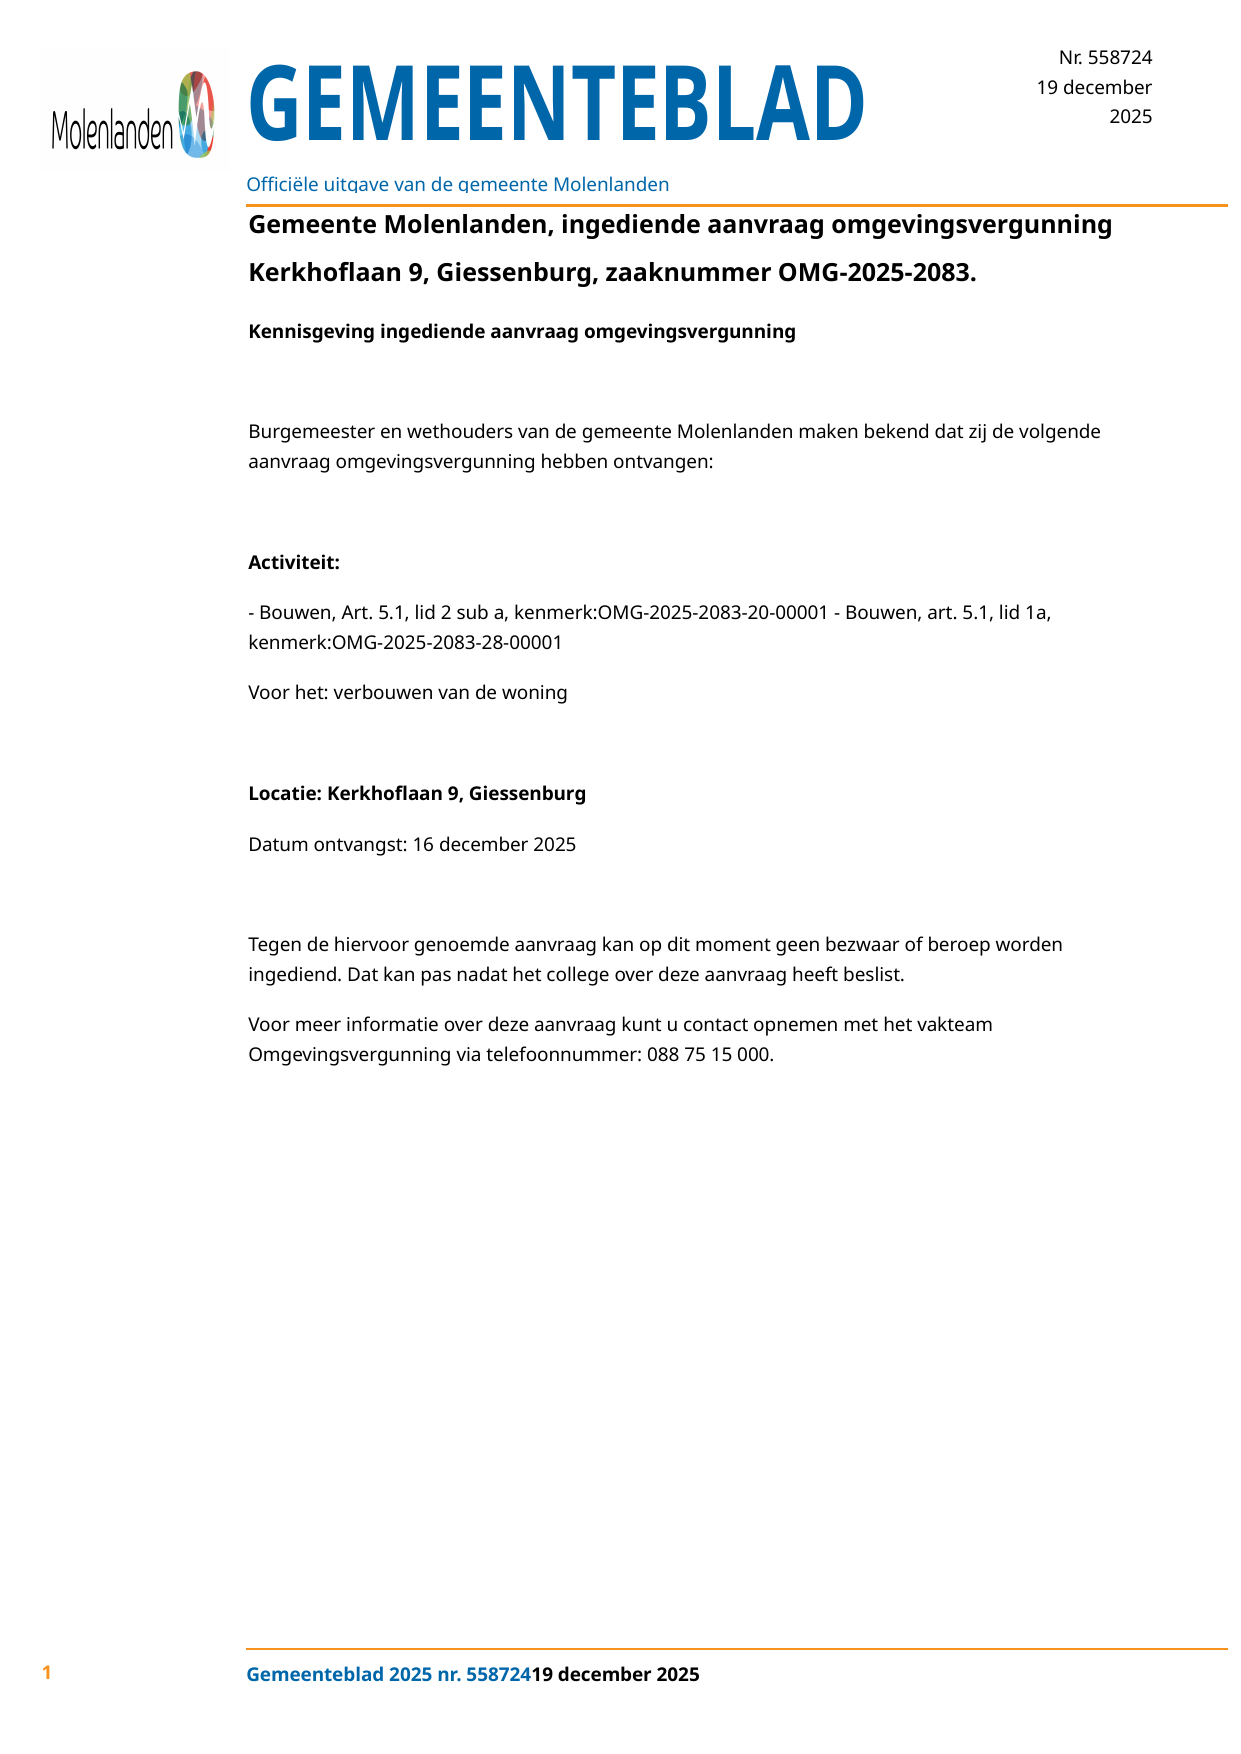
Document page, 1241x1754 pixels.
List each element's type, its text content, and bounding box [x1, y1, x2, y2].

text Kennisgeving ingediende aanvraag omgevingsvergunning [248, 318, 1152, 344]
picture [41, 47, 231, 172]
text Locatie: Kerkhoflaan 9, Giessenburg [248, 780, 1152, 806]
text Activiteit: [248, 549, 1152, 575]
text Tegen de hiervoor genoemde aanvraag kan op dit moment geen bezwaar of beroep worden ingediend. Dat kan pas nadat het college over deze aanvraag heeft beslist. [248, 932, 1152, 987]
text Burgemeester en wethouders van de gemeente Molenlanden maken bekend dat zij de volgende aanvraag omgevingsvergunning hebben ontvangen: [248, 419, 1152, 474]
text Gemeente Molenlanden, ingediende aanvraag omgevingsvergunning Kerkhoflaan 9, Giessenburg, zaaknummer OMG-2025-2083. [248, 207, 1152, 288]
text Voor het: verbouwen van de woning [248, 679, 1152, 705]
text - Bouwen, Art. 5.1, lid 2 sub a, kenmerk:OMG-2025-2083-20-00001 - Bouwen, art. 5.1, lid 1a, kenmerk:OMG-2025-2083-28-00001 [248, 599, 1152, 655]
text Datum ontvangst: 16 december 2025 [248, 831, 1152, 857]
text Voor meer informatie over deze aanvraag kunt u contact opnemen met het vakteam Omgevingsvergunning via telefoonnummer: 088 75 15 000. [248, 1012, 1152, 1067]
